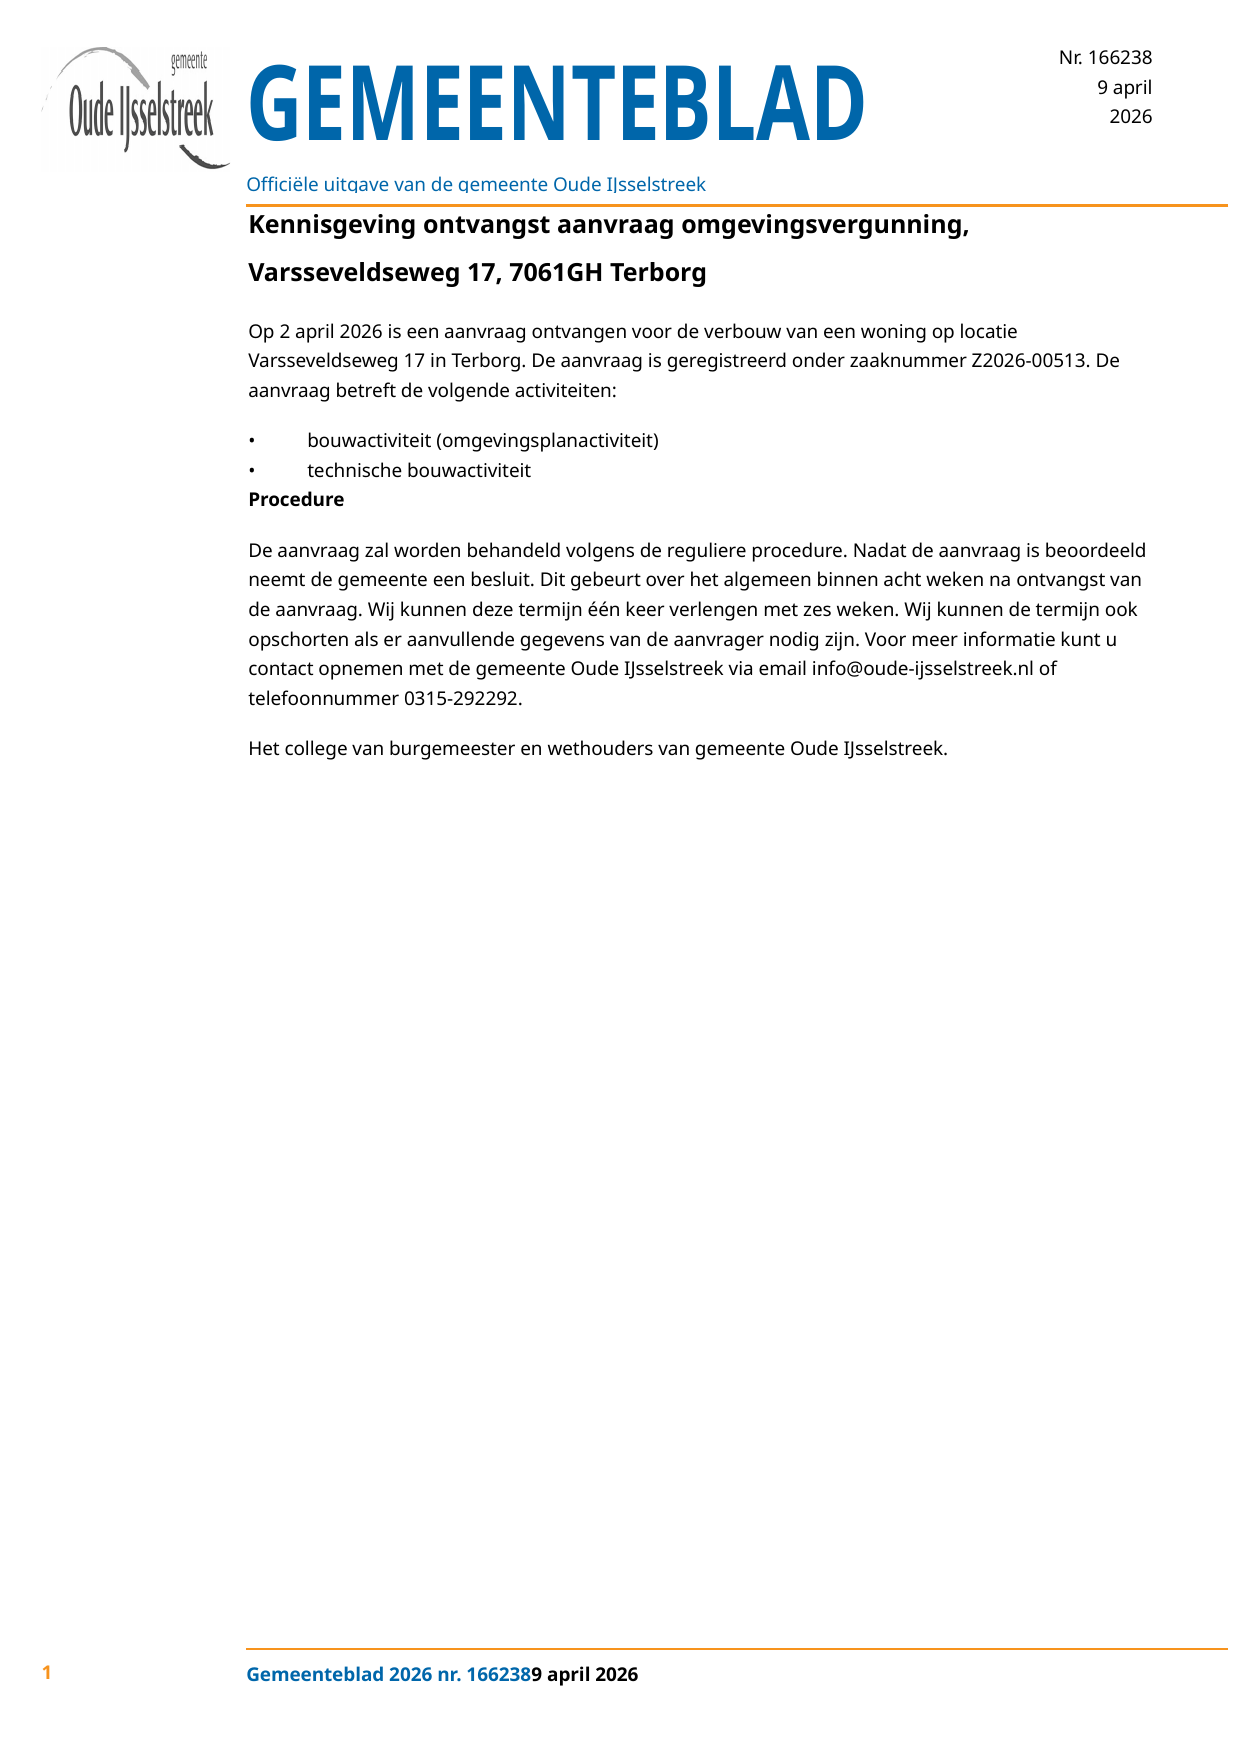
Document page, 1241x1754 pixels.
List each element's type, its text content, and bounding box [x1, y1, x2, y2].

text De aanvraag zal worden behandeld volgens de reguliere procedure. Nadat de aanvraag is beoordeeld neemt de gemeente een besluit. Dit gebeurt over het algemeen binnen acht weken na ontvangst van de aanvraag. Wij kunnen deze termijn één keer verlengen met zes weken. Wij kunnen de termijn ook opschorten als er aanvullende gegevens van de aanvrager nodig zijn. Voor meer informatie kunt u contact opnemen met de gemeente Oude IJsselstreek via email info@oude-ijsselstreek.nl of telefoonnummer 0315-292292. [248, 537, 1152, 711]
list technische bouwactiviteit [248, 457, 1152, 483]
text Op 2 april 2026 is een aanvraag ontvangen voor de verbouw van een woning op locatie Varsseveldseweg 17 in Terborg. De aanvraag is geregistreerd onder zaaknummer Z2026-00513. De aanvraag betreft de volgende activiteiten: [248, 318, 1152, 403]
text Procedure [248, 487, 1152, 512]
text Kennisgeving ontvangst aanvraag omgevingsvergunning, Varsseveldseweg 17, 7061GH Terborg [248, 207, 1152, 288]
list bouwactiviteit (omgevingsplanactiviteit) [248, 427, 1152, 453]
picture [41, 47, 231, 172]
text Het college van burgemeester en wethouders van gemeente Oude IJsselstreek. [248, 735, 1152, 761]
